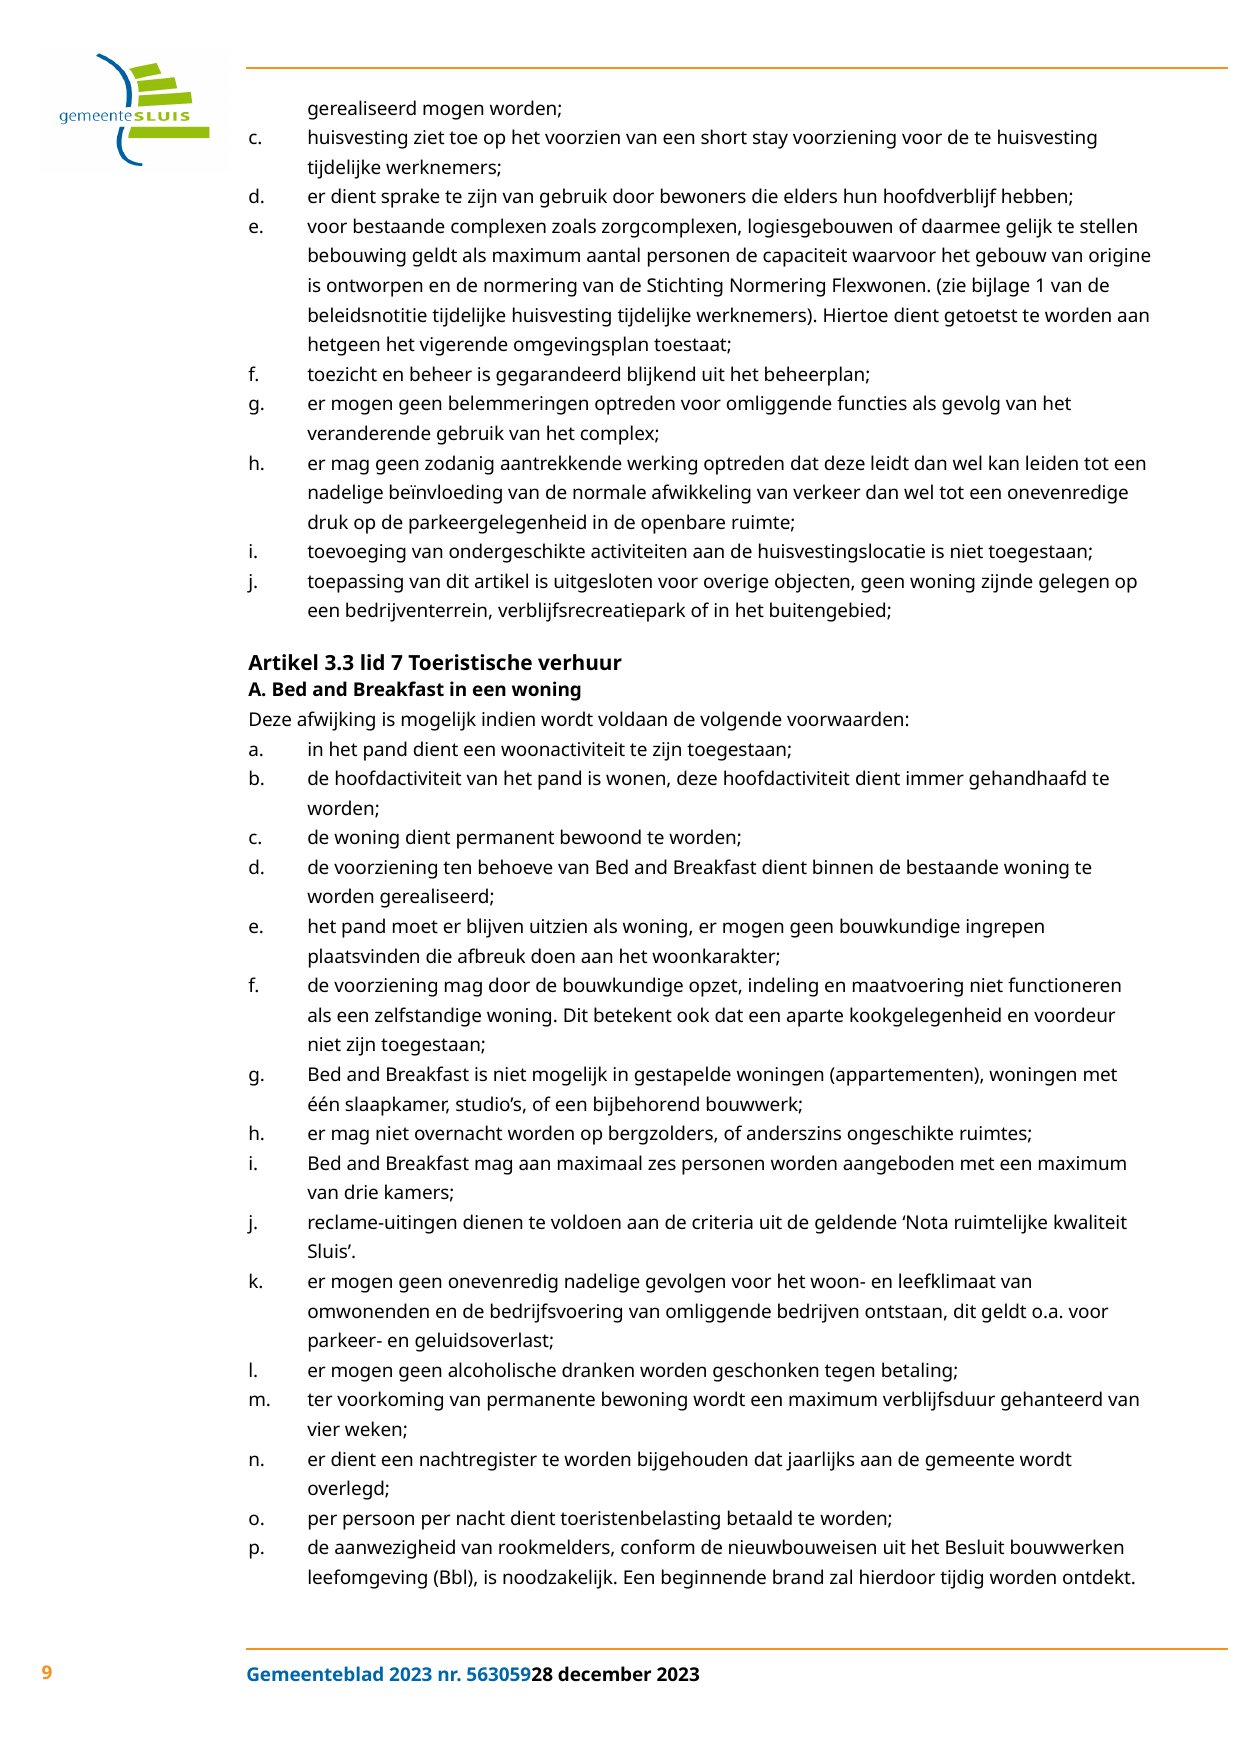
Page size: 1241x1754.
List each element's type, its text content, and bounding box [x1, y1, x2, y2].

list toevoeging van ondergeschikte activiteiten aan de huisvestingslocatie is niet toegestaan; [248, 538, 1152, 564]
list er mogen geen onevenredig nadelige gevolgen voor het woon- en leefklimaat van omwonenden en de bedrijfsvoering van omliggende bedrijven ontstaan, dit geldt o.a. voor parkeer- en geluidsoverlast; [248, 1268, 1152, 1353]
list er mogen geen belemmeringen optreden voor omliggende functies als gevolg van het veranderende gebruik van het complex; [248, 391, 1152, 446]
list de woning dient permanent bewoond te worden; [248, 824, 1152, 850]
list de aanwezigheid van rookmelders, conform de nieuwbouweisen uit het Besluit bouwwerken leefomgeving (Bbl), is noodzakelijk. Een beginnende brand zal hierdoor tijdig worden ontdekt. [248, 1534, 1152, 1590]
list gerealiseerd mogen worden; [248, 95, 1152, 121]
list er dient sprake te zijn van gebruik door bewoners die elders hun hoofdverblijf hebben; [248, 183, 1152, 209]
list huisvesting ziet toe op het voorzien van een short stay voorziening voor de te huisvesting tijdelijke werknemers; [248, 124, 1152, 180]
list per persoon per nacht dient toeristenbelasting betaald te worden; [248, 1505, 1152, 1531]
list er dient een nachtregister te worden bijgehouden dat jaarlijks aan de gemeente wordt overlegd; [248, 1446, 1152, 1501]
list het pand moet er blijven uitzien als woning, er mogen geen bouwkundige ingrepen plaatsvinden die afbreuk doen aan het woonkarakter; [248, 913, 1152, 968]
list toezicht en beheer is gegarandeerd blijkend uit het beheerplan; [248, 361, 1152, 387]
list ter voorkoming van permanente bewoning wordt een maximum verblijfsduur gehanteerd van vier weken; [248, 1387, 1152, 1442]
list de hoofdactiviteit van het pand is wonen, deze hoofdactiviteit dient immer gehandhaafd te worden; [248, 765, 1152, 821]
list Bed and Breakfast mag aan maximaal zes personen worden aangeboden met een maximum van drie kamers; [248, 1150, 1152, 1205]
list er mogen geen alcoholische dranken worden geschonken tegen betaling; [248, 1357, 1152, 1383]
text A. Bed and Breakfast in een woning [248, 677, 1152, 702]
text Deze afwijking is mogelijk indien wordt voldaan de volgende voorwaarden: [248, 706, 1152, 732]
picture [41, 47, 231, 172]
list toepassing van dit artikel is uitgesloten voor overige objecten, geen woning zijnde gelegen op een bedrijventerrein, verblijfsrecreatiepark of in het buitengebied; [248, 568, 1152, 623]
list reclame-uitingen dienen te voldoen aan de criteria uit de geldende ‘Nota ruimtelijke kwaliteit Sluis’. [248, 1209, 1152, 1264]
list voor bestaande complexen zoals zorgcomplexen, logiesgebouwen of daarmee gelijk te stellen bebouwing geldt als maximum aantal personen de capaciteit waarvoor het gebouw van origine is ontworpen en de normering van de Stichting Normering Flexwonen. (zie bijlage 1 van de beleidsnotitie tijdelijke huisvesting tijdelijke werknemers). Hiertoe dient getoetst te worden aan hetgeen het vigerende omgevingsplan toestaat; [248, 213, 1152, 357]
list de voorziening ten behoeve van Bed and Breakfast dient binnen de bestaande woning te worden gerealiseerd; [248, 854, 1152, 909]
list er mag geen zodanig aantrekkende werking optreden dat deze leidt dan wel kan leiden tot een nadelige beïnvloeding van de normale afwikkeling van verkeer dan wel tot een onevenredige druk op de parkeergelegenheid in de openbare ruimte; [248, 450, 1152, 535]
text Artikel 3.3 lid 7 Toeristische verhuur [248, 648, 1152, 677]
list de voorziening mag door de bouwkundige opzet, indeling en maatvoering niet functioneren als een zelfstandige woning. Dit betekent ook dat een aparte kookgelegenheid en voordeur niet zijn toegestaan; [248, 972, 1152, 1057]
list er mag niet overnacht worden op bergzolders, of anderszins ongeschikte ruimtes; [248, 1120, 1152, 1146]
list in het pand dient een woonactiviteit te zijn toegestaan; [248, 736, 1152, 761]
list Bed and Breakfast is niet mogelijk in gestapelde woningen (appartementen), woningen met één slaapkamer, studio’s, of een bijbehorend bouwwerk; [248, 1061, 1152, 1116]
